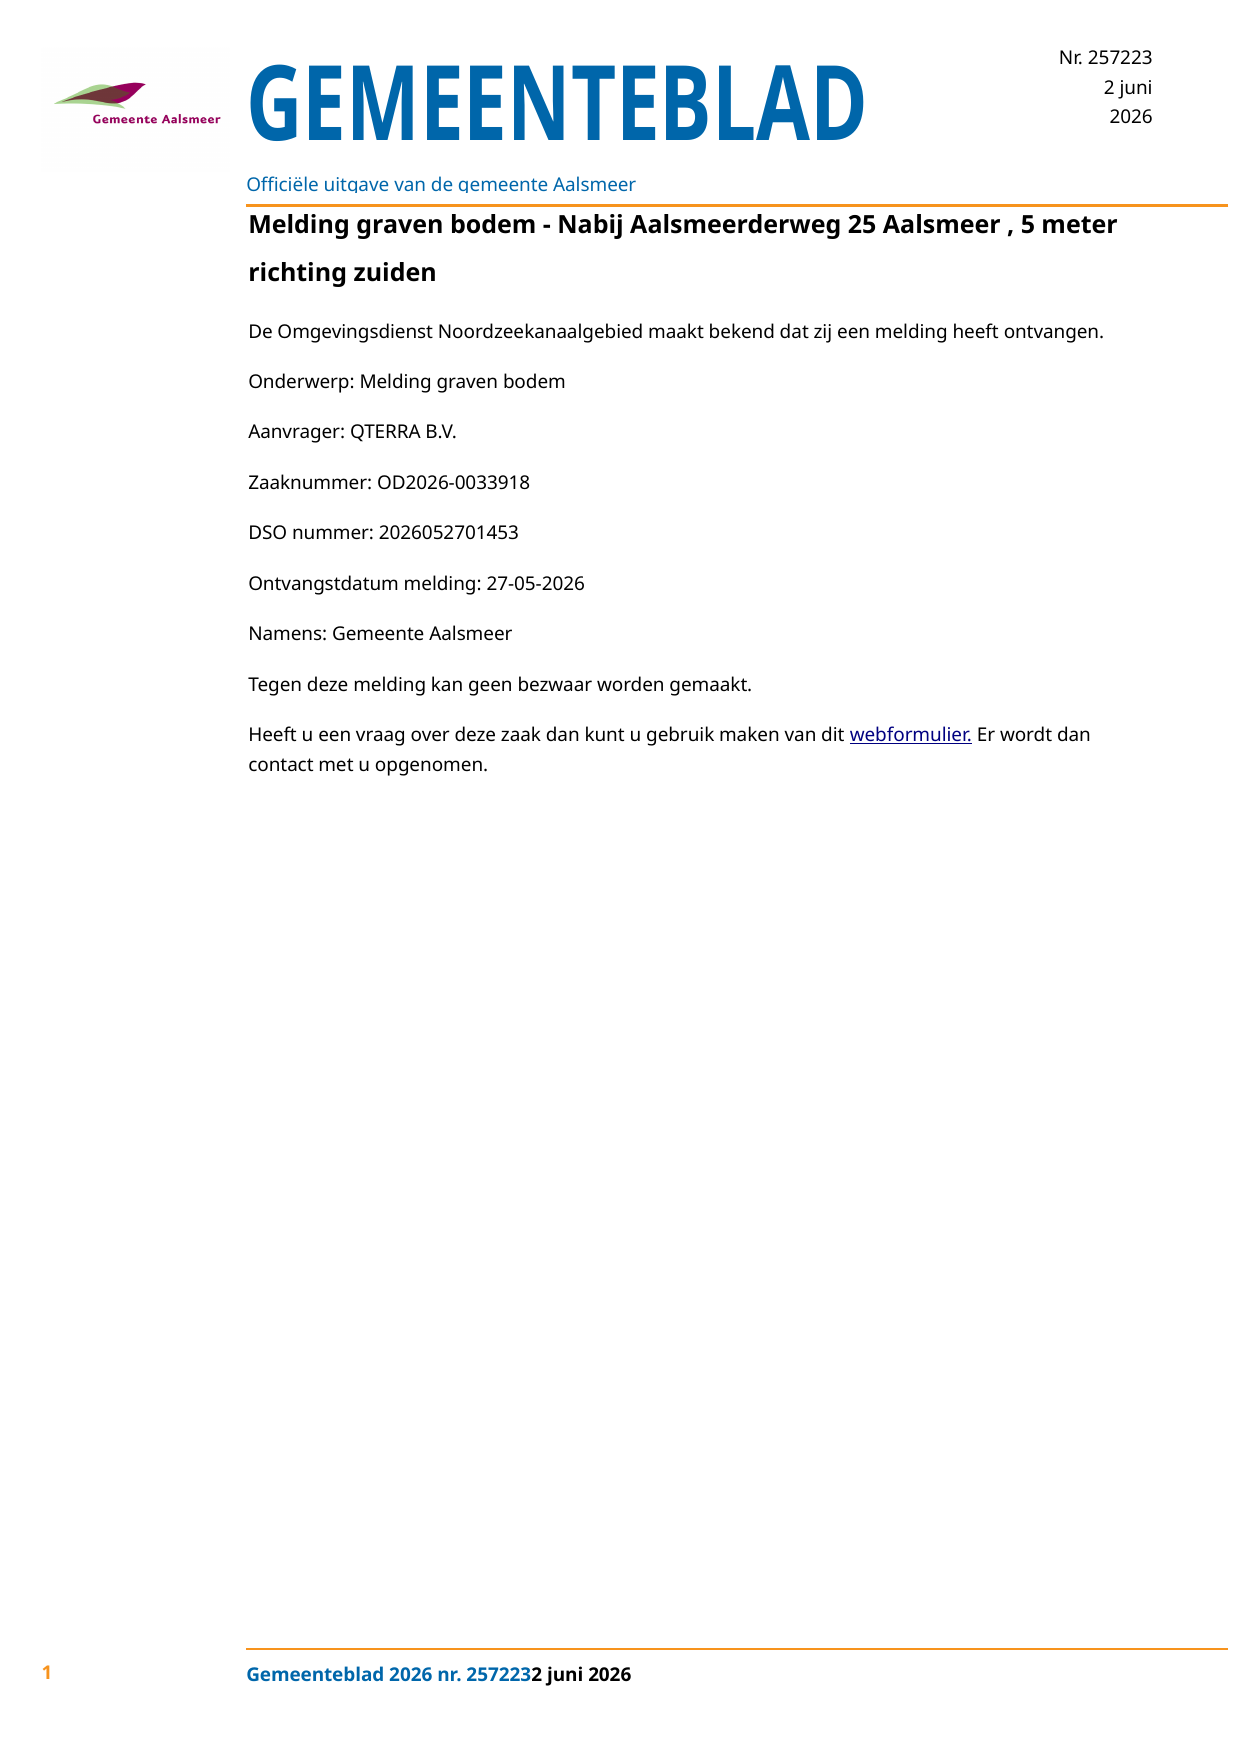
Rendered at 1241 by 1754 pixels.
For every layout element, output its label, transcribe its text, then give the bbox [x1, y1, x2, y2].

text De Omgevingsdienst Noordzeekanaalgebied maakt bekend dat zij een melding heeft ontvangen. [248, 318, 1152, 344]
text Aanvrager: QTERRA B.V. [248, 419, 1152, 444]
text Heeft u een vraag over deze zaak dan kunt u gebruik maken van dit webformulier. Er wordt dan contact met u opgenomen. [248, 721, 1152, 777]
text Melding graven bodem - Nabij Aalsmeerderweg 25 Aalsmeer , 5 meter richting zuiden [248, 207, 1152, 288]
text Namens: Gemeente Aalsmeer [248, 620, 1152, 646]
text Tegen deze melding kan geen bezwaar worden gemaakt. [248, 671, 1152, 697]
text DSO nummer: 2026052701453 [248, 519, 1152, 545]
text Onderwerp: Melding graven bodem [248, 368, 1152, 394]
text Ontvangstdatum melding: 27-05-2026 [248, 570, 1152, 596]
text Zaaknummer: OD2026-0033918 [248, 469, 1152, 495]
picture [41, 47, 231, 172]
